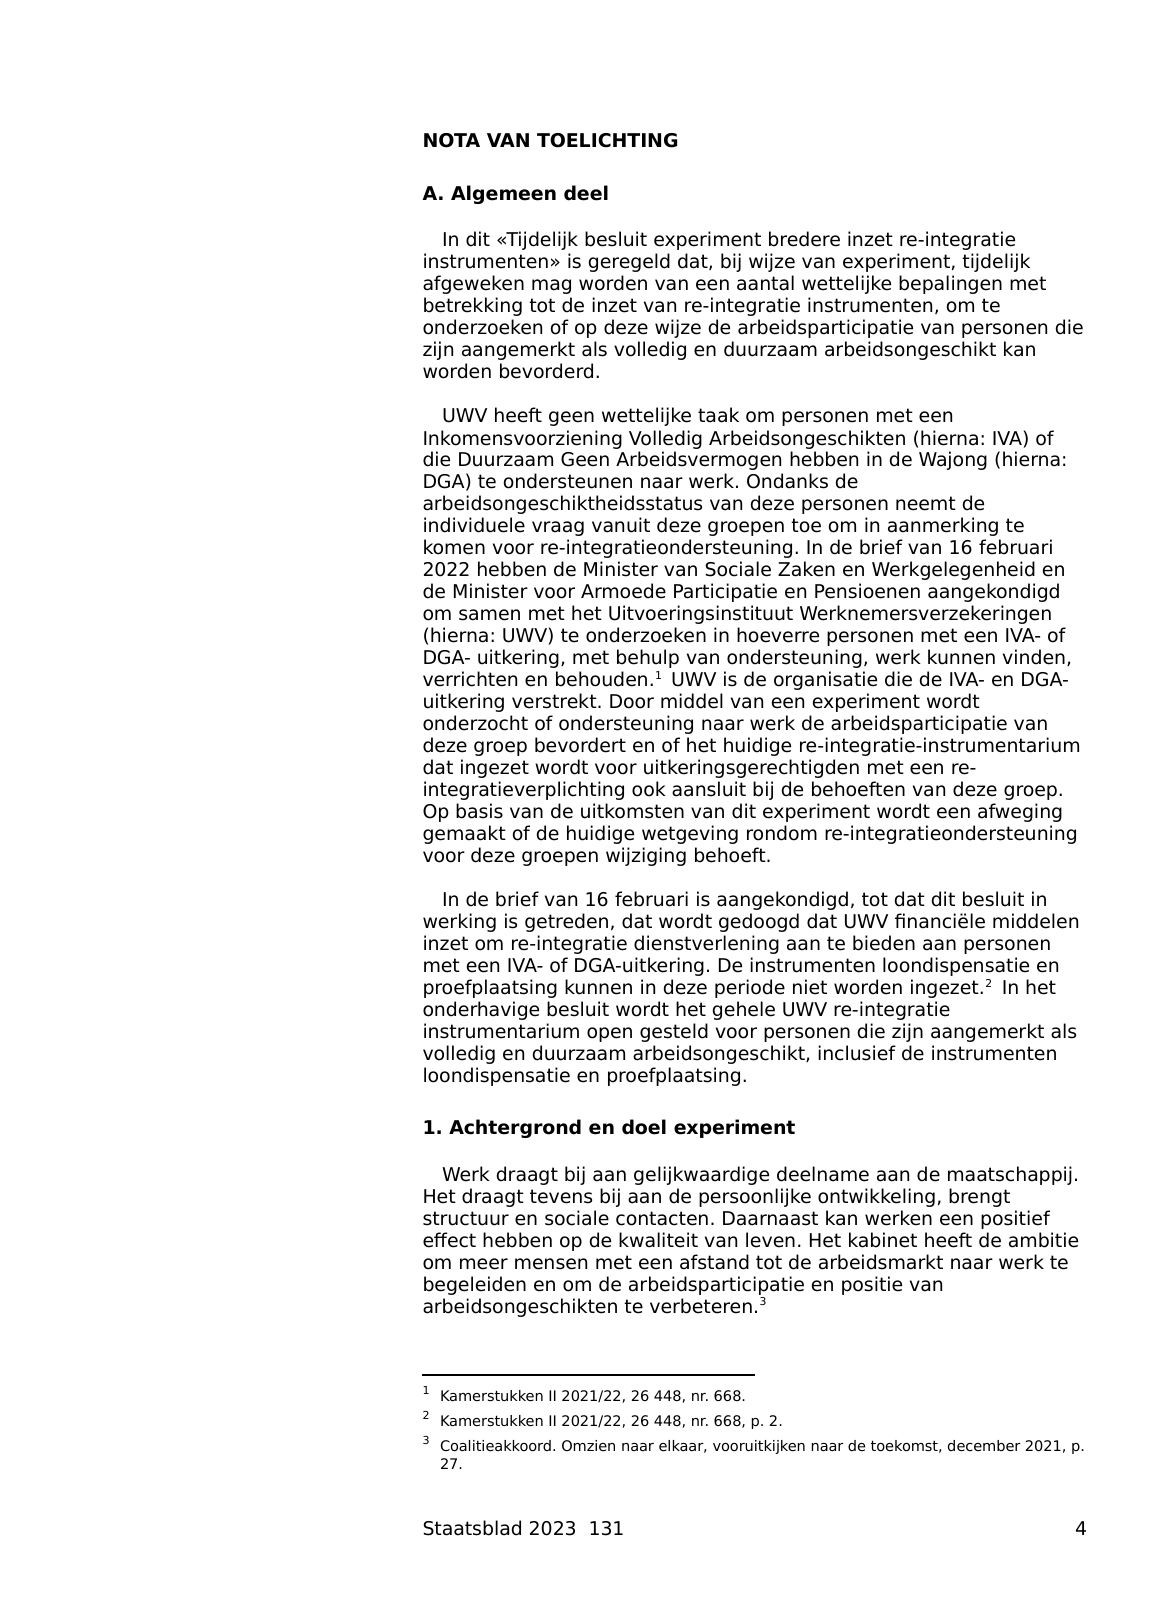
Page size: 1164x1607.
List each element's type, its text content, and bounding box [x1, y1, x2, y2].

text UWV heeft geen wettelijke taak om personen met een Inkomensvoorziening Volledig Arbeidsongeschikten (hierna: IVA) of die Duurzaam Geen Arbeidsvermogen hebben in de Wajong (hierna: DGA) te ondersteunen naar werk. Ondanks de arbeidsongeschiktheidsstatus van deze personen neemt de individuele vraag vanuit deze groepen toe om in aanmerking te komen voor re-integratieondersteuning. In de brief van 16 februari 2022 hebben de Minister van Sociale Zaken en Werkgelegenheid en de Minister voor Armoede Participatie en Pensioenen aangekondigd om samen met het Uitvoeringsinstituut Werknemersverzekeringen (hierna: UWV) te onderzoeken in hoeverre personen met een IVA- of DGA- uitkering, met behulp van ondersteuning, werk kunnen vinden, verrichten en behouden. UWV is de organisatie die de IVA- en DGA-uitkering verstrekt. Door middel van een experiment wordt onderzocht of ondersteuning naar werk de arbeidsparticipatie van deze groep bevordert en of het huidige re-integratie-instrumentarium dat ingezet wordt voor uitkeringsgerechtigden met een re-integratieverplichting ook aansluit bij de behoeften van deze groep. Op basis van de uitkomsten van dit experiment wordt een afweging gemaakt of de huidige wetgeving rondom re-integratieondersteuning voor deze groepen wijziging behoeft. [422, 405, 1087, 867]
text Kamerstukken II 2021/22, 26 448, nr. 668. [422, 1384, 1087, 1406]
subtitle NOTA VAN TOELICHTING [422, 130, 1087, 152]
text In de brief van 16 februari is aangekondigd, tot dat dit besluit in werking is getreden, dat wordt gedoogd dat UWV financiële middelen inzet om re-integratie dienstverlening aan te bieden aan personen met een IVA- of DGA-uitkering. De instrumenten loondispensatie en proefplaatsing kunnen in deze periode niet worden ingezet. In het onderhavige besluit wordt het gehele UWV re-integratie instrumentarium open gesteld voor personen die zijn aangemerkt als volledig en duurzaam arbeidsongeschikt, inclusief de instrumenten loondispensatie en proefplaatsing. [422, 889, 1087, 1087]
subtitle 1. Achtergrond en doel experiment [422, 1117, 1087, 1139]
text Kamerstukken II 2021/22, 26 448, nr. 668, p. 2. [422, 1409, 1087, 1431]
text Coalitieakkoord. Omzien naar elkaar, vooruitkijken naar de toekomst, december 2021, p. 27. [422, 1434, 1087, 1473]
text In dit «Tijdelijk besluit experiment bredere inzet re-integratie instrumenten» is geregeld dat, bij wijze van experiment, tijdelijk afgeweken mag worden van een aantal wettelijke bepalingen met betrekking tot de inzet van re-integratie instrumenten, om te onderzoeken of op deze wijze de arbeidsparticipatie van personen die zijn aangemerkt als volledig en duurzaam arbeidsongeschikt kan worden bevorderd. [422, 229, 1087, 383]
text Werk draagt bij aan gelijkwaardige deelname aan de maatschappij. Het draagt tevens bij aan de persoonlijke ontwikkeling, brengt structuur en sociale contacten. Daarnaast kan werken een positief effect hebben op de kwaliteit van leven. Het kabinet heeft de ambitie om meer mensen met een afstand tot de arbeidsmarkt naar werk te begeleiden en om de arbeidsparticipatie en positie van arbeidsongeschikten te verbeteren. [422, 1164, 1087, 1318]
subtitle A. Algemeen deel [422, 182, 1087, 204]
